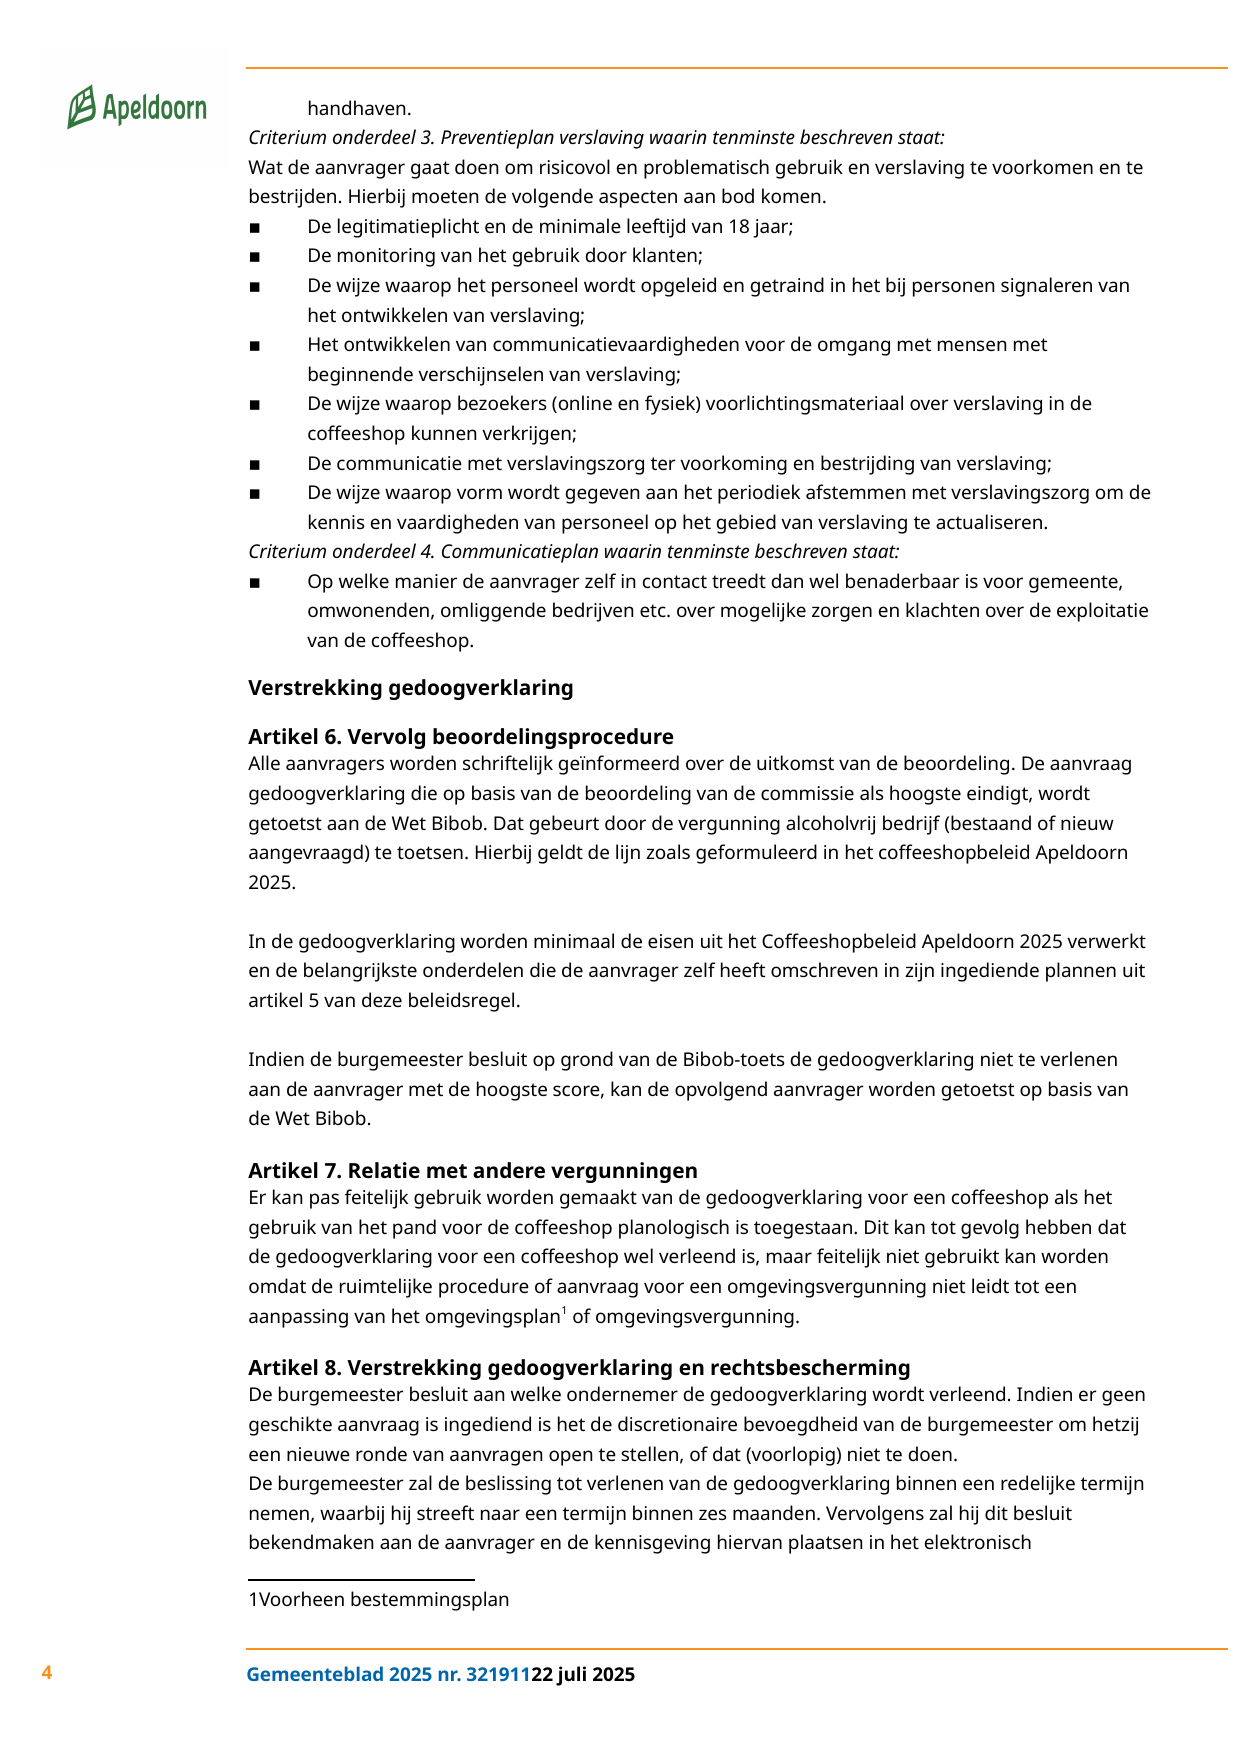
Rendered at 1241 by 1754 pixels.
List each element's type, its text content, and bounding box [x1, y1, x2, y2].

list De wijze waarop het personeel wordt opgeleid en getraind in het bij personen signaleren van het ontwikkelen van verslaving; [248, 272, 1152, 328]
text Alle aanvragers worden schriftelijk geïnformeerd over de uitkomst van de beoordeling. De aanvraag gedoogverklaring die op basis van de beoordeling van de commissie als hoogste eindigt, wordt getoetst aan de Wet Bibob. Dat gebeurt door de vergunning alcoholvrij bedrijf (bestaand of nieuw aangevraagd) te toetsen. Hierbij geldt de lijn zoals geformuleerd in het coffeeshopbeleid Apeldoorn 2025. [248, 751, 1152, 895]
text Er kan pas feitelijk gebruik worden gemaakt van de gedoogverklaring voor een coffeeshop als het gebruik van het pand voor de coffeeshop planologisch is toegestaan. Dit kan tot gevolg hebben dat de gedoogverklaring voor een coffeeshop wel verleend is, maar feitelijk niet gebruikt kan worden omdat de ruimtelijke procedure of aanvraag voor een omgevingsvergunning niet leidt tot een aanpassing van het omgevingsplan of omgevingsvergunning. [248, 1184, 1152, 1328]
list handhaven. [248, 95, 1152, 121]
text De burgemeester besluit aan welke ondernemer de gedoogverklaring wordt verleend. Indien er geen geschikte aanvraag is ingediend is het de discretionaire bevoegdheid van de burgemeester om hetzij een nieuwe ronde van aanvragen open te stellen, of dat (voorlopig) niet te doen. [248, 1382, 1152, 1467]
list De communicatie met verslavingszorg ter voorkoming en bestrijding van verslaving; [248, 450, 1152, 476]
list Op welke manier de aanvrager zelf in contact treedt dan wel benaderbaar is voor gemeente, omwonenden, omliggende bedrijven etc. over mogelijke zorgen en klachten over de exploitatie van de coffeeshop. [248, 568, 1152, 653]
text Voorheen bestemmingsplan [248, 1586, 1152, 1612]
text De burgemeester zal de beslissing tot verlenen van de gedoogverklaring binnen een redelijke termijn nemen, waarbij hij streeft naar een termijn binnen zes maanden. Vervolgens zal hij dit besluit bekendmaken aan de aanvrager en de kennisgeving hiervan plaatsen in het elektronisch [248, 1470, 1152, 1555]
list De legitimatieplicht en de minimale leeftijd van 18 jaar; [248, 213, 1152, 239]
list De monitoring van het gebruik door klanten; [248, 243, 1152, 268]
text Criterium onderdeel 4. Communicatieplan waarin tenminste beschreven staat: [248, 538, 1152, 564]
text Artikel 8. Verstrekking gedoogverklaring en rechtsbescherming [248, 1353, 1152, 1382]
text Criterium onderdeel 3. Preventieplan verslaving waarin tenminste beschreven staat: [248, 124, 1152, 150]
list De wijze waarop vorm wordt gegeven aan het periodiek afstemmen met verslavingszorg om de kennis en vaardigheden van personeel op het gebied van verslaving te actualiseren. [248, 479, 1152, 535]
list Het ontwikkelen van communicatievaardigheden voor de omgang met mensen met beginnende verschijnselen van verslaving; [248, 331, 1152, 387]
list De wijze waarop bezoekers (online en fysiek) voorlichtingsmateriaal over verslaving in de coffeeshop kunnen verkrijgen; [248, 391, 1152, 446]
text In de gedoogverklaring worden minimaal de eisen uit het Coffeeshopbeleid Apeldoorn 2025 verwerkt en de belangrijkste onderdelen die de aanvrager zelf heeft omschreven in zijn ingediende plannen uit artikel 5 van deze beleidsregel. [248, 928, 1152, 1013]
text Artikel 7. Relatie met andere vergunningen [248, 1156, 1152, 1184]
text Artikel 6. Vervolg beoordelingsprocedure [248, 722, 1152, 751]
text Wat de aanvrager gaat doen om risicovol en problematisch gebruik en verslaving te voorkomen en te bestrijden. Hierbij moeten de volgende aspecten aan bod komen. [248, 154, 1152, 209]
text Verstrekking gedoogverklaring [248, 673, 1152, 701]
picture [41, 47, 231, 172]
text Indien de burgemeester besluit op grond van de Bibob-toets de gedoogverklaring niet te verlenen aan de aanvrager met de hoogste score, kan de opvolgend aanvrager worden getoetst op basis van de Wet Bibob. [248, 1046, 1152, 1131]
